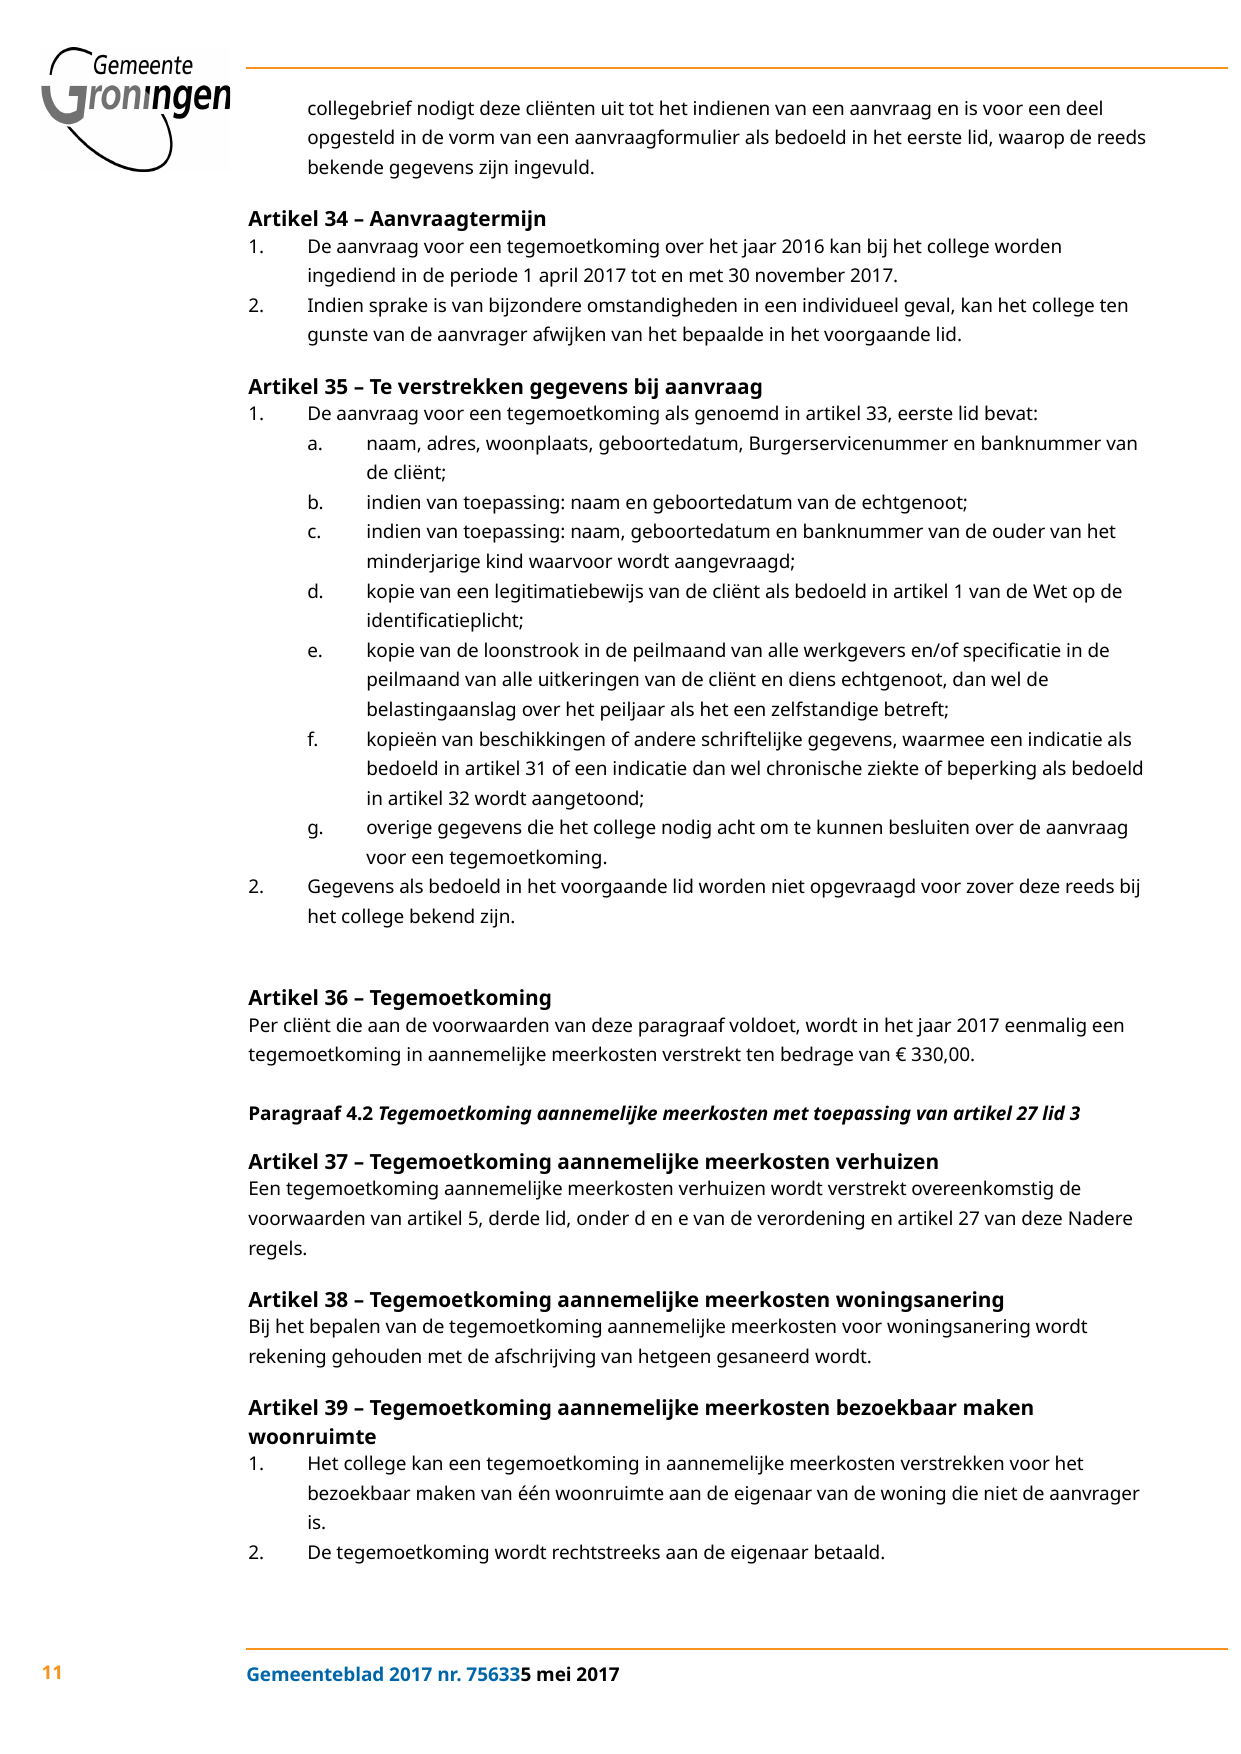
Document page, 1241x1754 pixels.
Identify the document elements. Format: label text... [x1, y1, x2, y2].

text Artikel 38 – Tegemoetkoming aannemelijke meerkosten woningsanering [248, 1285, 1152, 1313]
text Per cliënt die aan de voorwaarden van deze paragraaf voldoet, wordt in het jaar 2017 eenmalig een tegemoetkoming in aannemelijke meerkosten verstrekt ten bedrage van € 330,00. [248, 1012, 1152, 1067]
list Gegevens als bedoeld in het voorgaande lid worden niet opgevraagd voor zover deze reeds bij het college bekend zijn. [248, 874, 1152, 929]
text Artikel 35 – Te verstrekken gegevens bij aanvraag [248, 372, 1152, 400]
text Artikel 34 – Aanvraagtermijn [248, 204, 1152, 233]
list De tegemoetkoming wordt rechtstreeks aan de eigenaar betaald. [248, 1539, 1152, 1565]
list kopie van een legitimatiebewijs van de cliënt als bedoeld in artikel 1 van de Wet op de identificatieplicht; [307, 578, 1152, 633]
list collegebrief nodigt deze cliënten uit tot het indienen van een aanvraag en is voor een deel opgesteld in de vorm van een aanvraagformulier als bedoeld in het eerste lid, waarop de reeds bekende gegevens zijn ingevuld. [248, 95, 1152, 180]
text Een tegemoetkoming aannemelijke meerkosten verhuizen wordt verstrekt overeenkomstig de voorwaarden van artikel 5, derde lid, onder d en e van de verordening en artikel 27 van deze Nadere regels. [248, 1176, 1152, 1260]
list naam, adres, woonplaats, geboortedatum, Burgerservicenummer en banknummer van de cliënt; [307, 430, 1152, 485]
text Bij het bepalen van de tegemoetkoming aannemelijke meerkosten voor woningsanering wordt rekening gehouden met de afschrijving van hetgeen gesaneerd wordt. [248, 1313, 1152, 1369]
list Het college kan een tegemoetkoming in aannemelijke meerkosten verstrekken voor het bezoekbaar maken van één woonruimte aan de eigenaar van de woning die niet de aanvrager is. [248, 1450, 1152, 1535]
text Paragraaf 4.2 Tegemoetkoming aannemelijke meerkosten met toepassing van artikel 27 lid 3 [248, 1101, 1152, 1126]
list overige gegevens die het college nodig acht om te kunnen besluiten over de aanvraag voor een tegemoetkoming. [307, 814, 1152, 870]
list indien van toepassing: naam, geboortedatum en banknummer van de ouder van het minderjarige kind waarvoor wordt aangevraagd; [307, 519, 1152, 574]
list Indien sprake is van bijzondere omstandigheden in een individueel geval, kan het college ten gunste van de aanvrager afwijken van het bepaalde in het voorgaande lid. [248, 292, 1152, 347]
text Artikel 36 – Tegemoetkoming [248, 983, 1152, 1012]
list kopieën van beschikkingen of andere schriftelijke gegevens, waarmee een indicatie als bedoeld in artikel 31 of een indicatie dan wel chronische ziekte of beperking als bedoeld in artikel 32 wordt aangetoond; [307, 726, 1152, 811]
picture [41, 47, 231, 172]
list De aanvraag voor een tegemoetkoming als genoemd in artikel 33, eerste lid bevat: [248, 400, 1152, 426]
list indien van toepassing: naam en geboortedatum van de echtgenoot; [307, 489, 1152, 515]
text Artikel 37 – Tegemoetkoming aannemelijke meerkosten verhuizen [248, 1147, 1152, 1176]
text Artikel 39 – Tegemoetkoming aannemelijke meerkosten bezoekbaar maken woonruimte [248, 1393, 1152, 1450]
list kopie van de loonstrook in de peilmaand van alle werkgevers en/of specificatie in de peilmaand van alle uitkeringen van de cliënt en diens echtgenoot, dan wel de belastingaanslag over het peiljaar als het een zelfstandige betreft; [307, 637, 1152, 722]
list De aanvraag voor een tegemoetkoming over het jaar 2016 kan bij het college worden ingediend in de periode 1 april 2017 tot en met 30 november 2017. [248, 233, 1152, 288]
